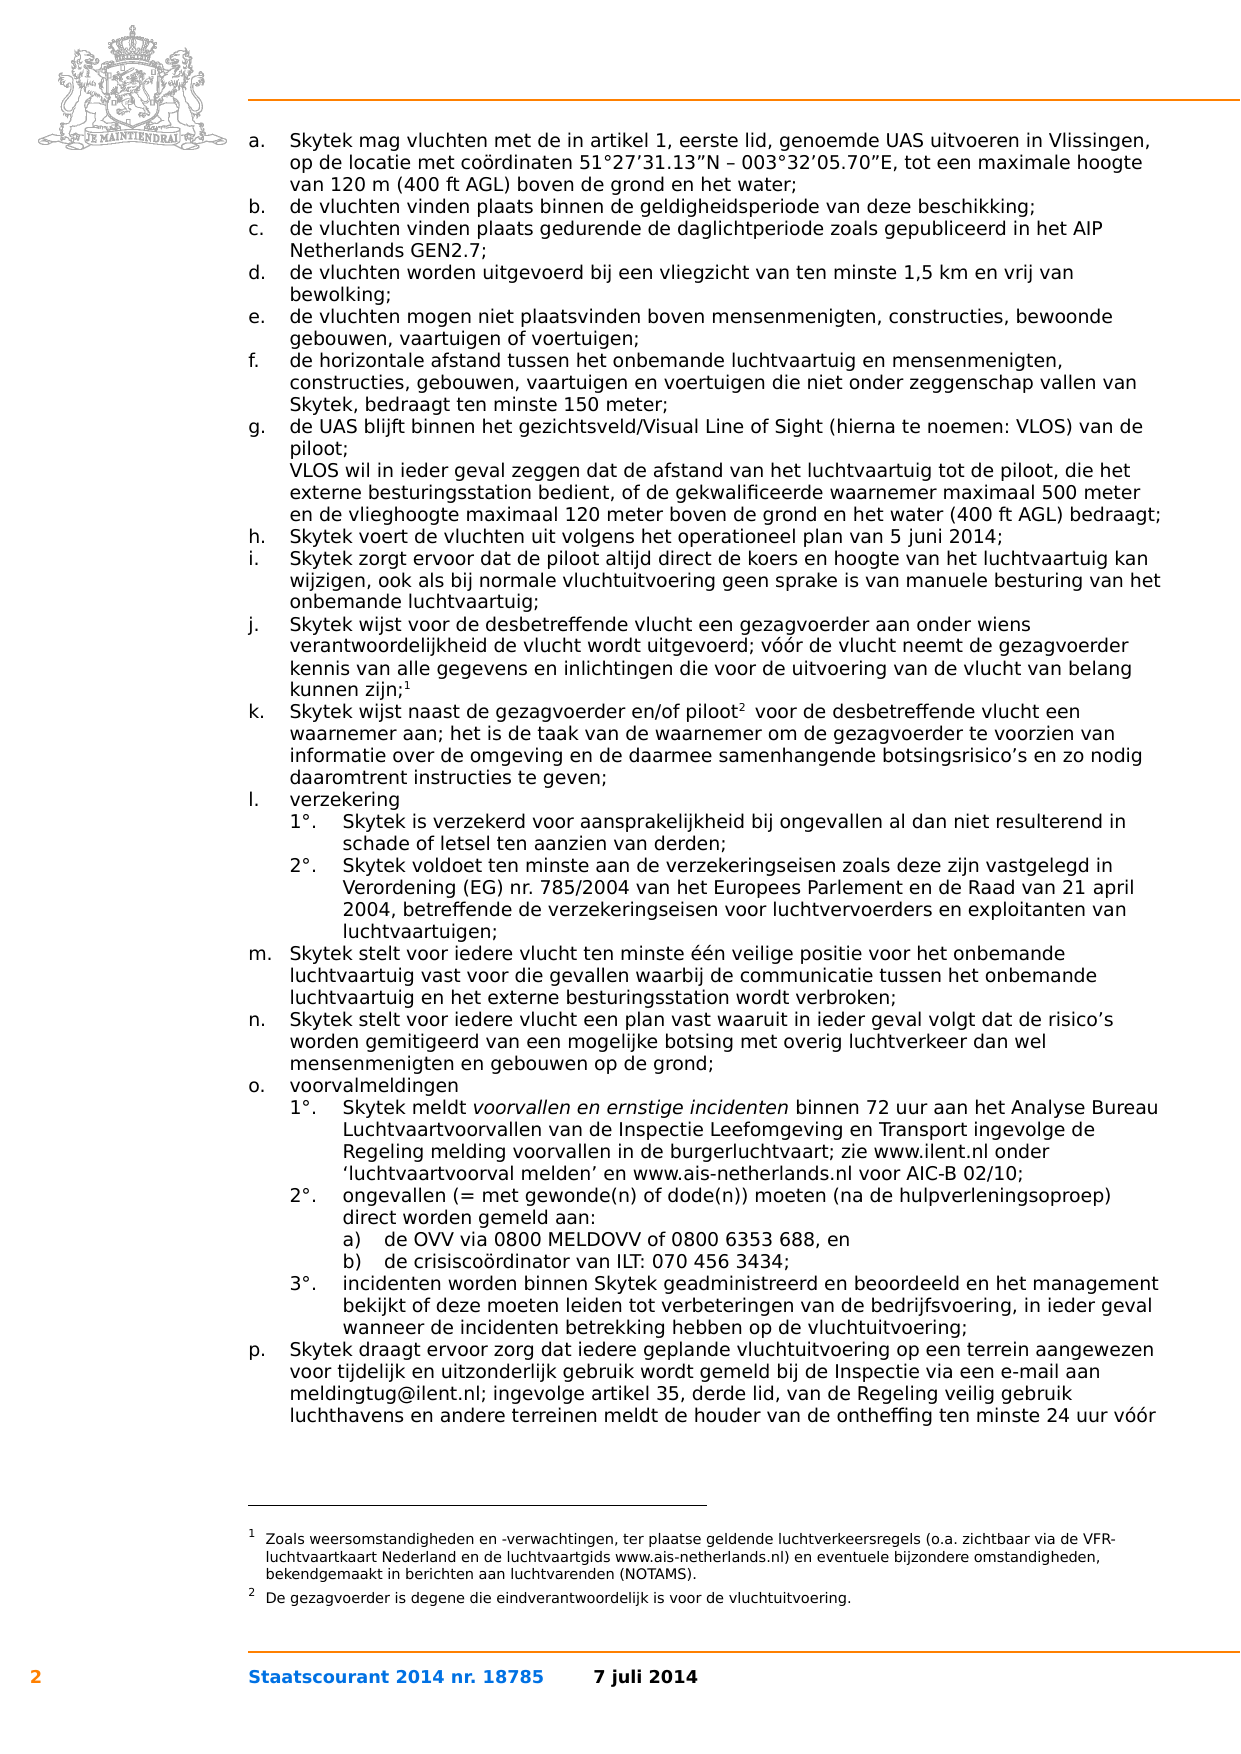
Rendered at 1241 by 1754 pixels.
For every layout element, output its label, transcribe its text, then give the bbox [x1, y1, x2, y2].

text f. de horizontale afstand tussen het onbemande luchtvaartuig en mensenmenigten, constructies, gebouwen, vaartuigen en voertuigen die niet onder zeggenschap vallen van Skytek, bedraagt ten minste 150 meter; [248, 350, 1163, 416]
text p. Skytek draagt ervoor zorg dat iedere geplande vluchtuitvoering op een terrein aangewezen voor tijdelijk en uitzonderlijk gebruik wordt gemeld bij de Inspectie via een e-mail aan meldingtug@ilent.nl; ingevolge artikel 35, derde lid, van de Regeling veilig gebruik luchthavens en andere terreinen meldt de houder van de ontheffing ten minste 24 uur vóór [248, 1339, 1163, 1427]
text m. Skytek stelt voor iedere vlucht ten minste één veilige positie voor het onbemande luchtvaartuig vast voor die gevallen waarbij de communicatie tussen het onbemande luchtvaartuig en het externe besturingsstation wordt verbroken; [248, 943, 1163, 1009]
text g. de UAS blijft binnen het gezichtsveld/Visual Line of Sight (hierna te noemen: VLOS) van de piloot; [248, 416, 1163, 459]
text k. Skytek wijst naast de gezagvoerder en/of piloot voor de desbetreffende vlucht een waarnemer aan; het is de taak van de waarnemer om de gezagvoerder te voorzien van informatie over de omgeving en de daarmee samenhangende botsingsrisico’s en zo nodig daaromtrent instructies te geven; [248, 701, 1163, 789]
text b) de crisiscoördinator van ILT: 070 456 3434; [342, 1251, 1163, 1273]
text l. verzekering [248, 789, 1163, 811]
text d. de vluchten worden uitgevoerd bij een vliegzicht van ten minste 1,5 km en vrij van bewolking; [248, 262, 1163, 306]
text j. Skytek wijst voor de desbetreffende vlucht een gezagvoerder aan onder wiens verantwoordelijkheid de vlucht wordt uitgevoerd; vóór de vlucht neemt de gezagvoerder kennis van alle gegevens en inlichtingen die voor de uitvoering van de vlucht van belang kunnen zijn; [248, 613, 1163, 701]
text h. Skytek voert de vluchten uit volgens het operationeel plan van 5 juni 2014; [248, 526, 1163, 547]
text VLOS wil in ieder geval zeggen dat de afstand van het luchtvaartuig tot de piloot, die het externe besturingsstation bedient, of de gekwalificeerde waarnemer maximaal 500 meter en de vlieghoogte maximaal 120 meter boven de grond en het water (400 ft AGL) bedraagt; [289, 459, 1163, 526]
text De gezagvoerder is degene die eindverantwoordelijk is voor de vluchtuitvoering. [248, 1586, 1163, 1608]
text c. de vluchten vinden plaats gedurende de daglichtperiode zoals gepubliceerd in het AIP Netherlands GEN2.7; [248, 218, 1163, 262]
text b. de vluchten vinden plaats binnen de geldigheidsperiode van deze beschikking; [248, 196, 1163, 218]
text a. Skytek mag vluchten met de in artikel 1, eerste lid, genoemde UAS uitvoeren in Vlissingen, op de locatie met coördinaten 51°27’31.13”N – 003°32’05.70”E, tot een maximale hoogte van 120 m (400 ft AGL) boven de grond en het water; [248, 130, 1163, 196]
text 2°. Skytek voldoet ten minste aan de verzekeringseisen zoals deze zijn vastgelegd in Verordening (EG) nr. 785/2004 van het Europees Parlement en de Raad van 21 april 2004, betreffende de verzekeringseisen voor luchtvervoerders en exploitanten van luchtvaartuigen; [289, 855, 1163, 943]
text e. de vluchten mogen niet plaatsvinden boven mensenmenigten, constructies, bewoonde gebouwen, vaartuigen of voertuigen; [248, 306, 1163, 350]
text o. voorvalmeldingen [248, 1075, 1163, 1097]
text 1°. Skytek meldt voorvallen en ernstige incidenten binnen 72 uur aan het Analyse Bureau Luchtvaartvoorvallen van de Inspectie Leefomgeving en Transport ingevolge de Regeling melding voorvallen in de burgerluchtvaart; zie www.ilent.nl onder ‘luchtvaartvoorval melden’ en www.ais-netherlands.nl voor AIC-B 02/10; [289, 1097, 1163, 1185]
text Zoals weersomstandigheden en -verwachtingen, ter plaatse geldende luchtverkeersregels (o.a. zichtbaar via de VFR-luchtvaartkaart Nederland en de luchtvaartgids www.ais-netherlands.nl) en eventuele bijzondere omstandigheden, bekendgemaakt in berichten aan luchtvarenden (NOTAMS). [248, 1527, 1163, 1583]
text a) de OVV via 0800 MELDOVV of 0800 6353 688, en [342, 1229, 1163, 1251]
picture [38, 25, 227, 150]
text n. Skytek stelt voor iedere vlucht een plan vast waaruit in ieder geval volgt dat de risico’s worden gemitigeerd van een mogelijke botsing met overig luchtverkeer dan wel mensenmenigten en gebouwen op de grond; [248, 1009, 1163, 1075]
text 1°. Skytek is verzekerd voor aansprakelijkheid bij ongevallen al dan niet resulterend in schade of letsel ten aanzien van derden; [289, 811, 1163, 855]
text 3°. incidenten worden binnen Skytek geadministreerd en beoordeeld en het management bekijkt of deze moeten leiden tot verbeteringen van de bedrijfsvoering, in ieder geval wanneer de incidenten betrekking hebben op de vluchtuitvoering; [289, 1273, 1163, 1339]
text 2°. ongevallen (= met gewonde(n) of dode(n)) moeten (na de hulpverleningsoproep) direct worden gemeld aan: [289, 1185, 1163, 1229]
text i. Skytek zorgt ervoor dat de piloot altijd direct de koers en hoogte van het luchtvaartuig kan wijzigen, ook als bij normale vluchtuitvoering geen sprake is van manuele besturing van het onbemande luchtvaartuig; [248, 547, 1163, 613]
